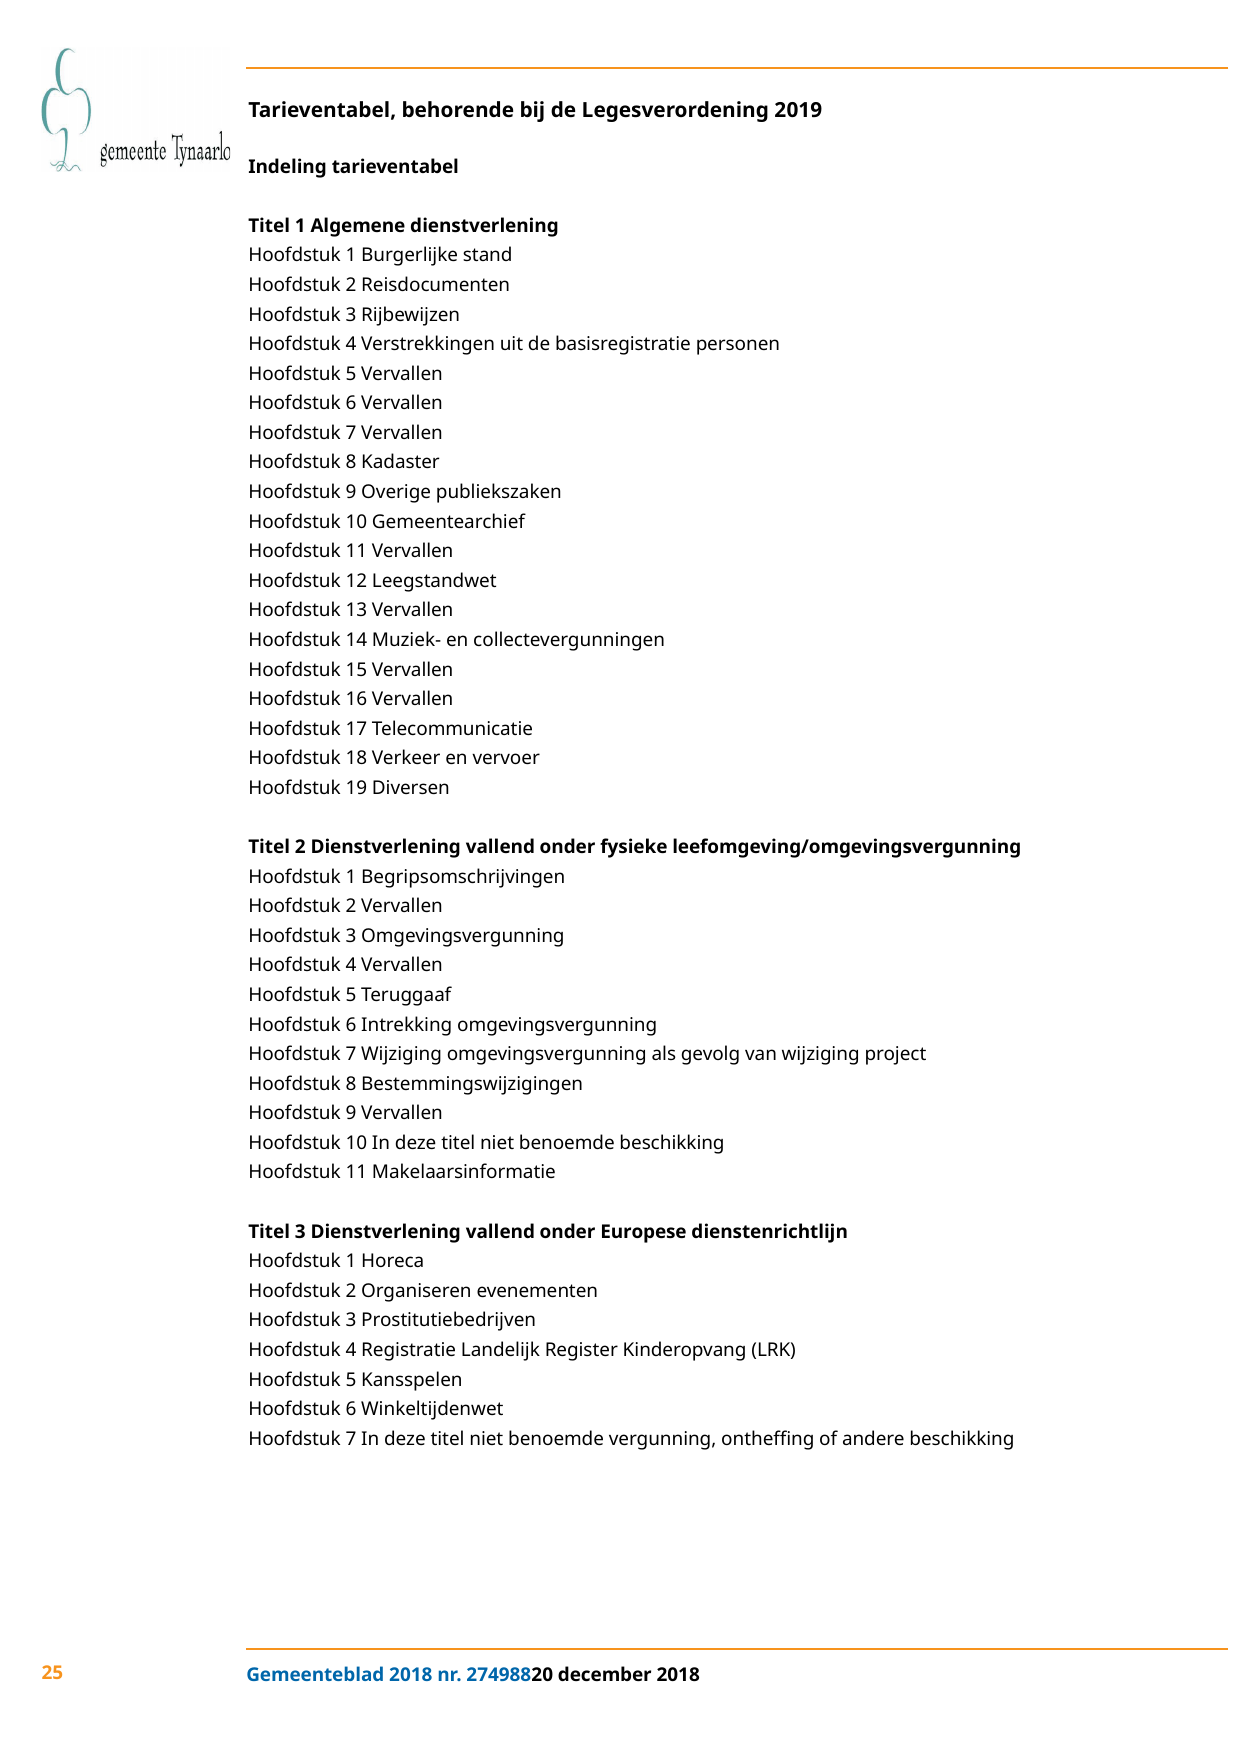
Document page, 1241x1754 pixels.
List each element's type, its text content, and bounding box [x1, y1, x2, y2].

text Hoofdstuk 4 Verstrekkingen uit de basisregistratie personen [248, 330, 1152, 356]
text Hoofdstuk 18 Verkeer en vervoer [248, 744, 1152, 770]
text Hoofdstuk 3 Omgevingsvergunning [248, 922, 1152, 948]
text Hoofdstuk 11 Vervallen [248, 537, 1152, 563]
text Hoofdstuk 7 Vervallen [248, 419, 1152, 445]
text Hoofdstuk 2 Vervallen [248, 892, 1152, 918]
text Titel 1 Algemene dienstverlening [248, 212, 1152, 238]
text Hoofdstuk 5 Teruggaaf [248, 981, 1152, 1007]
text Hoofdstuk 2 Organiseren evenementen [248, 1277, 1152, 1303]
picture [41, 47, 231, 172]
text Titel 3 Dienstverlening vallend onder Europese dienstenrichtlijn [248, 1218, 1152, 1244]
text Hoofdstuk 1 Begripsomschrijvingen [248, 863, 1152, 889]
text Hoofdstuk 8 Bestemmingswijzigingen [248, 1070, 1152, 1096]
text Hoofdstuk 15 Vervallen [248, 656, 1152, 682]
text Tarieventabel, behorende bij de Legesverordening 2019 [248, 95, 1152, 123]
text Hoofdstuk 10 Gemeentearchief [248, 508, 1152, 534]
text Hoofdstuk 14 Muziek- en collectevergunningen [248, 626, 1152, 652]
text Hoofdstuk 9 Overige publiekszaken [248, 478, 1152, 504]
text Hoofdstuk 6 Vervallen [248, 389, 1152, 415]
text Hoofdstuk 7 Wijziging omgevingsvergunning als gevolg van wijziging project [248, 1040, 1152, 1066]
text Hoofdstuk 6 Intrekking omgevingsvergunning [248, 1011, 1152, 1037]
text Hoofdstuk 4 Registratie Landelijk Register Kinderopvang (LRK) [248, 1336, 1152, 1362]
text Indeling tarieventabel [248, 153, 1152, 179]
text Hoofdstuk 1 Horeca [248, 1247, 1152, 1273]
text Hoofdstuk 11 Makelaarsinformatie [248, 1159, 1152, 1184]
text Hoofdstuk 7 In deze titel niet benoemde vergunning, ontheffing of andere beschikking [248, 1425, 1152, 1451]
text Hoofdstuk 3 Prostitutiebedrijven [248, 1307, 1152, 1332]
text Hoofdstuk 9 Vervallen [248, 1099, 1152, 1125]
text Hoofdstuk 12 Leegstandwet [248, 567, 1152, 593]
text Hoofdstuk 19 Diversen [248, 774, 1152, 800]
text Hoofdstuk 2 Reisdocumenten [248, 271, 1152, 297]
text Hoofdstuk 13 Vervallen [248, 597, 1152, 622]
text Hoofdstuk 4 Vervallen [248, 952, 1152, 977]
text Hoofdstuk 1 Burgerlijke stand [248, 242, 1152, 267]
text Hoofdstuk 17 Telecommunicatie [248, 715, 1152, 741]
text Hoofdstuk 3 Rijbewijzen [248, 301, 1152, 327]
text Hoofdstuk 16 Vervallen [248, 685, 1152, 711]
text Hoofdstuk 5 Kansspelen [248, 1366, 1152, 1392]
text Titel 2 Dienstverlening vallend onder fysieke leefomgeving/omgevingsvergunning [248, 833, 1152, 859]
text Hoofdstuk 5 Vervallen [248, 360, 1152, 386]
text Hoofdstuk 6 Winkeltijdenwet [248, 1395, 1152, 1421]
text Hoofdstuk 8 Kadaster [248, 449, 1152, 474]
text Hoofdstuk 10 In deze titel niet benoemde beschikking [248, 1129, 1152, 1155]
